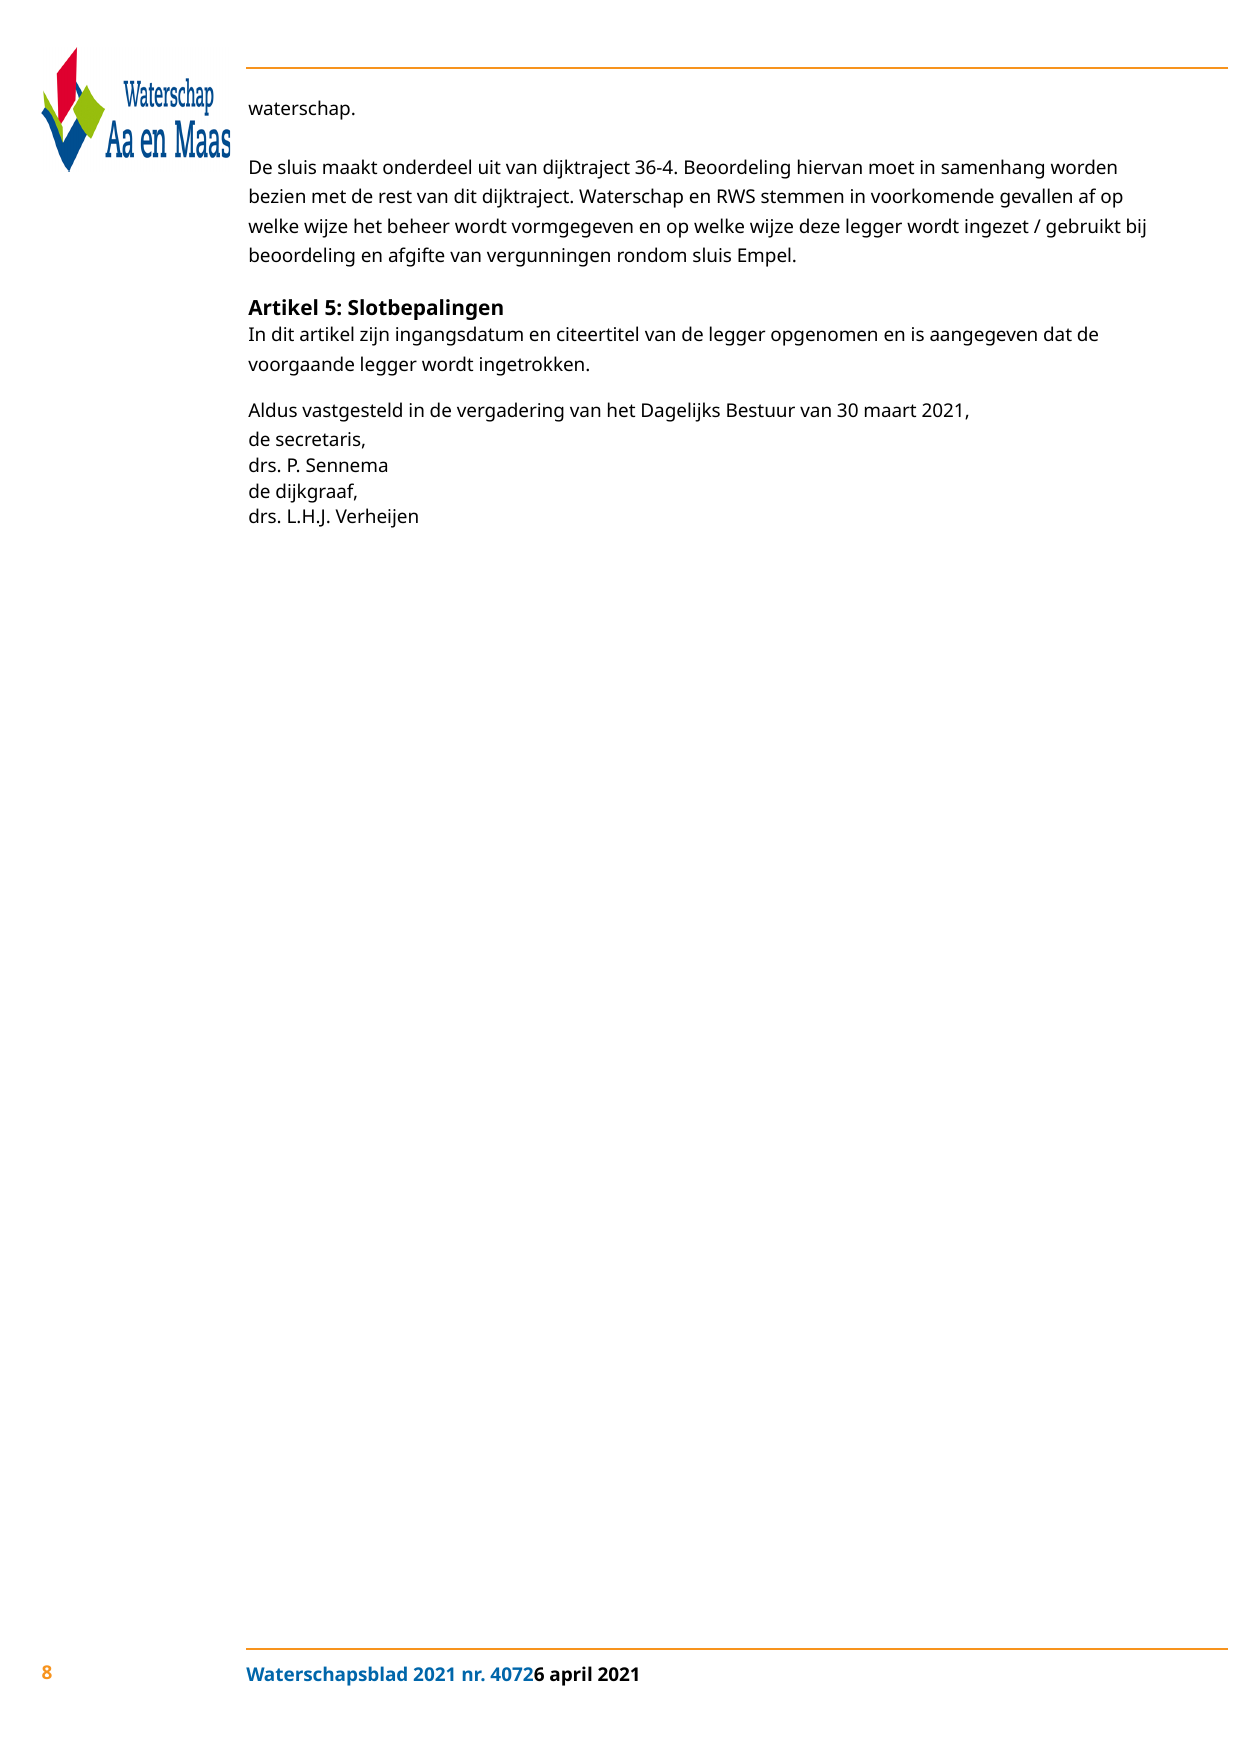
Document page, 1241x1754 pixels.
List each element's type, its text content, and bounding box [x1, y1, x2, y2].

text Aldus vastgesteld in de vergadering van het Dagelijks Bestuur van 30 maart 2021, [248, 397, 1152, 422]
picture [41, 47, 231, 172]
text waterschap. [248, 95, 1152, 121]
text drs. L.H.J. Verheijen [248, 503, 1152, 529]
text Artikel 5: Slotbepalingen [248, 293, 1152, 322]
text de dijkgraaf, [248, 478, 1152, 503]
text De sluis maakt onderdeel uit van dijktraject 36-4. Beoordeling hiervan moet in samenhang worden bezien met de rest van dit dijktraject. Waterschap en RWS stemmen in voorkomende gevallen af op welke wijze het beheer wordt vormgegeven en op welke wijze deze legger wordt ingezet / gebruikt bij beoordeling en afgifte van vergunningen rondom sluis Empel. [248, 154, 1152, 268]
text de secretaris, [248, 426, 1152, 452]
text drs. P. Sennema [248, 452, 1152, 478]
text In dit artikel zijn ingangsdatum en citeertitel van de legger opgenomen en is aangegeven dat de voorgaande legger wordt ingetrokken. [248, 322, 1152, 377]
